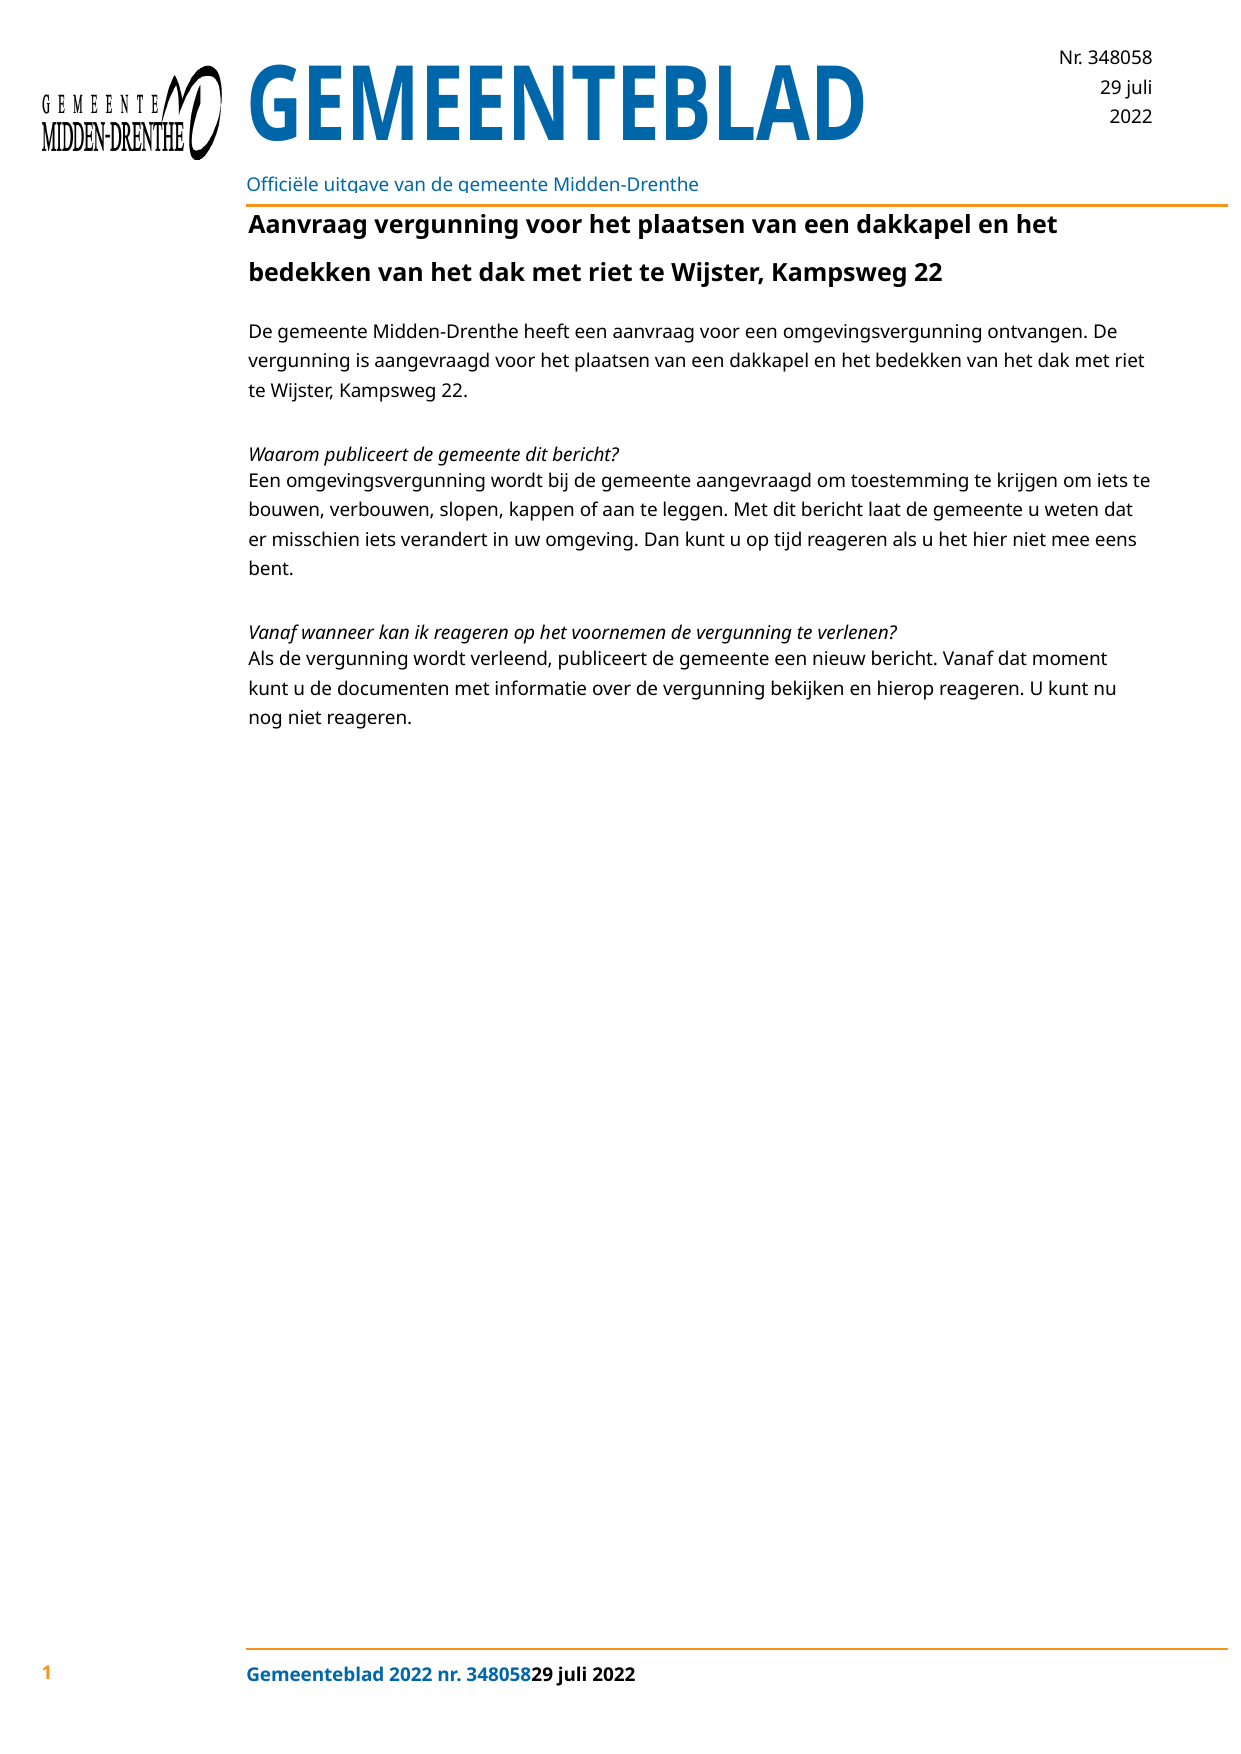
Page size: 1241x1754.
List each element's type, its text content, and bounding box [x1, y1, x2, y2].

text Als de vergunning wordt verleend, publiceert de gemeente een nieuw bericht. Vanaf dat moment kunt u de documenten met informatie over de vergunning bekijken en hierop reageren. U kunt nu nog niet reageren. [248, 645, 1152, 730]
text Aanvraag vergunning voor het plaatsen van een dakkapel en het bedekken van het dak met riet te Wijster, Kampsweg 22 [248, 207, 1152, 288]
text Waarom publiceert de gemeente dit bericht? [248, 441, 1152, 467]
text De gemeente Midden-Drenthe heeft een aanvraag voor een omgevingsvergunning ontvangen. De vergunning is aangevraagd voor het plaatsen van een dakkapel en het bedekken van het dak met riet te Wijster, Kampsweg 22. [248, 318, 1152, 403]
picture [41, 47, 231, 172]
text Vanaf wanneer kan ik reageren op het voornemen de vergunning te verlenen? [248, 619, 1152, 645]
text Een omgevingsvergunning wordt bij de gemeente aangevraagd om toestemming te krijgen om iets te bouwen, verbouwen, slopen, kappen of aan te leggen. Met dit bericht laat de gemeente u weten dat er misschien iets verandert in uw omgeving. Dan kunt u op tijd reageren als u het hier niet mee eens bent. [248, 467, 1152, 581]
